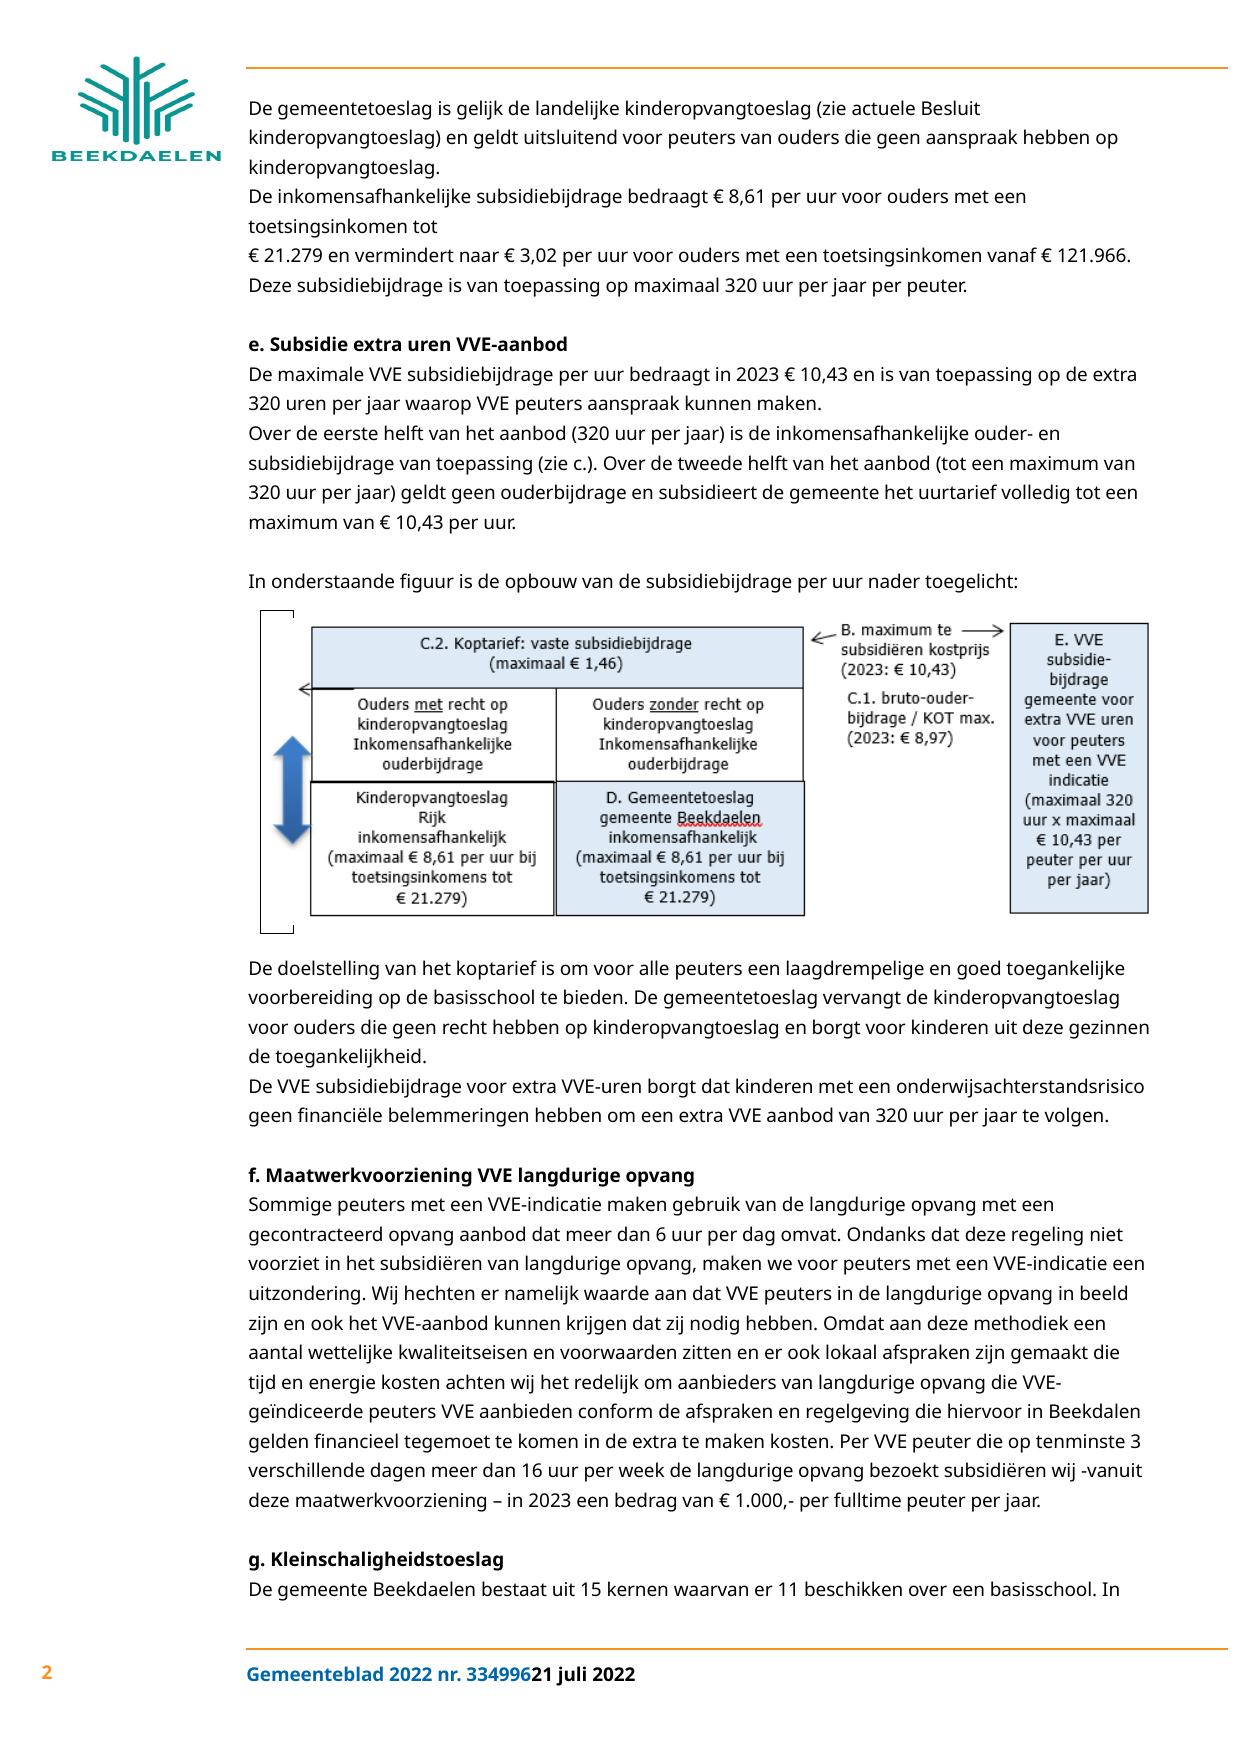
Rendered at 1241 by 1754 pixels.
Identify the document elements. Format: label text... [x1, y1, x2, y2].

text Over de eerste helft van het aanbod (320 uur per jaar) is de inkomensafhankelijke ouder- en subsidiebijdrage van toepassing (zie c.). Over de tweede helft van het aanbod (tot een maximum van 320 uur per jaar) geldt geen ouderbijdrage en subsidieert de gemeente het uurtarief volledig tot een maximum van € 10,43 per uur. [248, 420, 1152, 535]
text De inkomensafhankelijke subsidiebijdrage bedraagt € 8,61 per uur voor ouders met een toetsingsinkomen tot [248, 183, 1152, 239]
text De gemeentetoeslag is gelijk de landelijke kinderopvangtoeslag (zie actuele Besluit kinderopvangtoeslag) en geldt uitsluitend voor peuters van ouders die geen aanspraak hebben op kinderopvangtoeslag. [248, 95, 1152, 180]
text De doelstelling van het koptarief is om voor alle peuters een laagdrempelige en goed toegankelijke voorbereiding op de basisschool te bieden. De gemeentetoeslag vervangt de kinderopvangtoeslag voor ouders die geen recht hebben op kinderopvangtoeslag en borgt voor kinderen uit deze gezinnen de toegankelijkheid. [248, 955, 1152, 1069]
text € 21.279 en vermindert naar € 3,02 per uur voor ouders met een toetsingsinkomen vanaf € 121.966. Deze subsidiebijdrage is van toepassing op maximaal 320 uur per jaar per peuter. [248, 243, 1152, 298]
picture [41, 47, 231, 172]
text De VVE subsidiebijdrage voor extra VVE-uren borgt dat kinderen met een onderwijsachterstandsrisico geen financiële belemmeringen hebben om een extra VVE aanbod van 320 uur per jaar te volgen. [248, 1073, 1152, 1128]
text e. Subsidie extra uren VVE-aanbod [248, 331, 1152, 357]
picture [268, 618, 1155, 925]
text Sommige peuters met een VVE-indicatie maken gebruik van de langdurige opvang met een gecontracteerd opvang aanbod dat meer dan 6 uur per dag omvat. Ondanks dat deze regeling niet voorziet in het subsidiëren van langdurige opvang, maken we voor peuters met een VVE-indicatie een uitzondering. Wij hechten er namelijk waarde aan dat VVE peuters in de langdurige opvang in beeld zijn en ook het VVE-aanbod kunnen krijgen dat zij nodig hebben. Omdat aan deze methodiek een aantal wettelijke kwaliteitseisen en voorwaarden zitten en er ook lokaal afspraken zijn gemaakt die tijd en energie kosten achten wij het redelijk om aanbieders van langdurige opvang die VVE-geïndiceerde peuters VVE aanbieden conform de afspraken en regelgeving die hiervoor in Beekdalen gelden financieel tegemoet te komen in de extra te maken kosten. Per VVE peuter die op tenminste 3 verschillende dagen meer dan 16 uur per week de langdurige opvang bezoekt subsidiëren wij -vanuit deze maatwerkvoorziening – in 2023 een bedrag van € 1.000,- per fulltime peuter per jaar. [248, 1191, 1152, 1513]
text g. Kleinschaligheidstoeslag [248, 1546, 1152, 1572]
text De maximale VVE subsidiebijdrage per uur bedraagt in 2023 € 10,43 en is van toepassing op de extra 320 uren per jaar waarop VVE peuters aanspraak kunnen maken. [248, 361, 1152, 416]
text De gemeente Beekdaelen bestaat uit 15 kernen waarvan er 11 beschikken over een basisschool. In [248, 1576, 1152, 1602]
text f. Maatwerkvoorziening VVE langdurige opvang [248, 1162, 1152, 1188]
text In onderstaande figuur is de opbouw van de subsidiebijdrage per uur nader toegelicht: [248, 568, 1152, 594]
